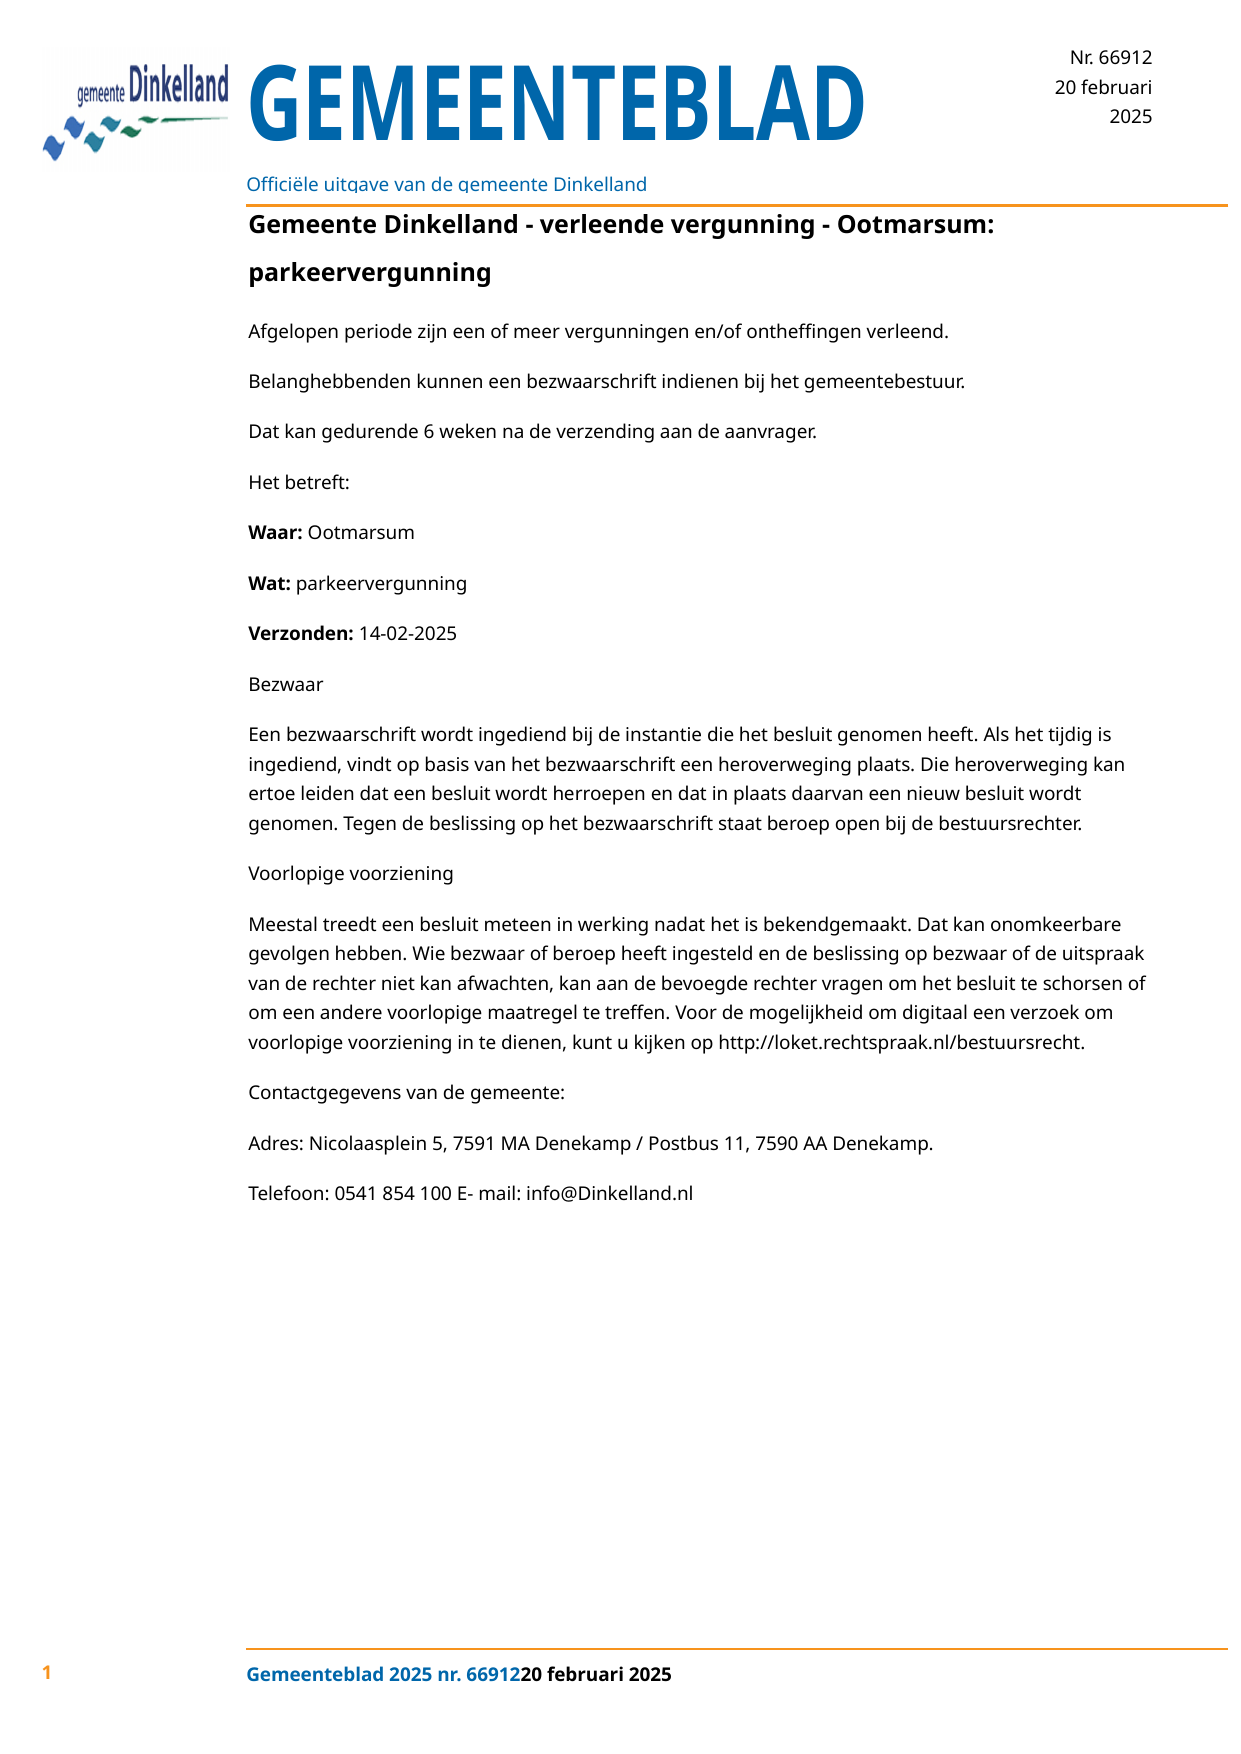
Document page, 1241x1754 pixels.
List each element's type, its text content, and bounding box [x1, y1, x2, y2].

text Waar: Ootmarsum [248, 519, 1152, 545]
text Wat: parkeervergunning [248, 570, 1152, 596]
text Meestal treedt een besluit meteen in werking nadat het is bekendgemaakt. Dat kan onomkeerbare gevolgen hebben. Wie bezwaar of beroep heeft ingesteld en de beslissing op bezwaar of de uitspraak van de rechter niet kan afwachten, kan aan de bevoegde rechter vragen om het besluit te schorsen of om een andere voorlopige maatregel te treffen. Voor de mogelijkheid om digitaal een verzoek om voorlopige voorziening in te dienen, kunt u kijken op http://loket.rechtspraak.nl/bestuursrecht. [248, 911, 1152, 1055]
text Afgelopen periode zijn een of meer vergunningen en/of ontheffingen verleend. [248, 318, 1152, 344]
text Gemeente Dinkelland - verleende vergunning - Ootmarsum: parkeervergunning [248, 207, 1152, 288]
text Contactgegevens van de gemeente: [248, 1079, 1152, 1105]
text Dat kan gedurende 6 weken na de verzending aan de aanvrager. [248, 419, 1152, 444]
text Telefoon: 0541 854 100 E- mail: info@Dinkelland.nl [248, 1180, 1152, 1206]
text Voorlopige voorziening [248, 860, 1152, 886]
picture [41, 47, 231, 172]
text Bezwaar [248, 671, 1152, 697]
text Het betreft: [248, 469, 1152, 495]
text Belanghebbenden kunnen een bezwaarschrift indienen bij het gemeentebestuur. [248, 368, 1152, 394]
text Adres: Nicolaasplein 5, 7591 MA Denekamp / Postbus 11, 7590 AA Denekamp. [248, 1130, 1152, 1156]
text Verzonden: 14-02-2025 [248, 620, 1152, 646]
text Een bezwaarschrift wordt ingediend bij de instantie die het besluit genomen heeft. Als het tijdig is ingediend, vindt op basis van het bezwaarschrift een heroverweging plaats. Die heroverweging kan ertoe leiden dat een besluit wordt herroepen en dat in plaats daarvan een nieuw besluit wordt genomen. Tegen de beslissing op het bezwaarschrift staat beroep open bij de bestuursrechter. [248, 721, 1152, 836]
